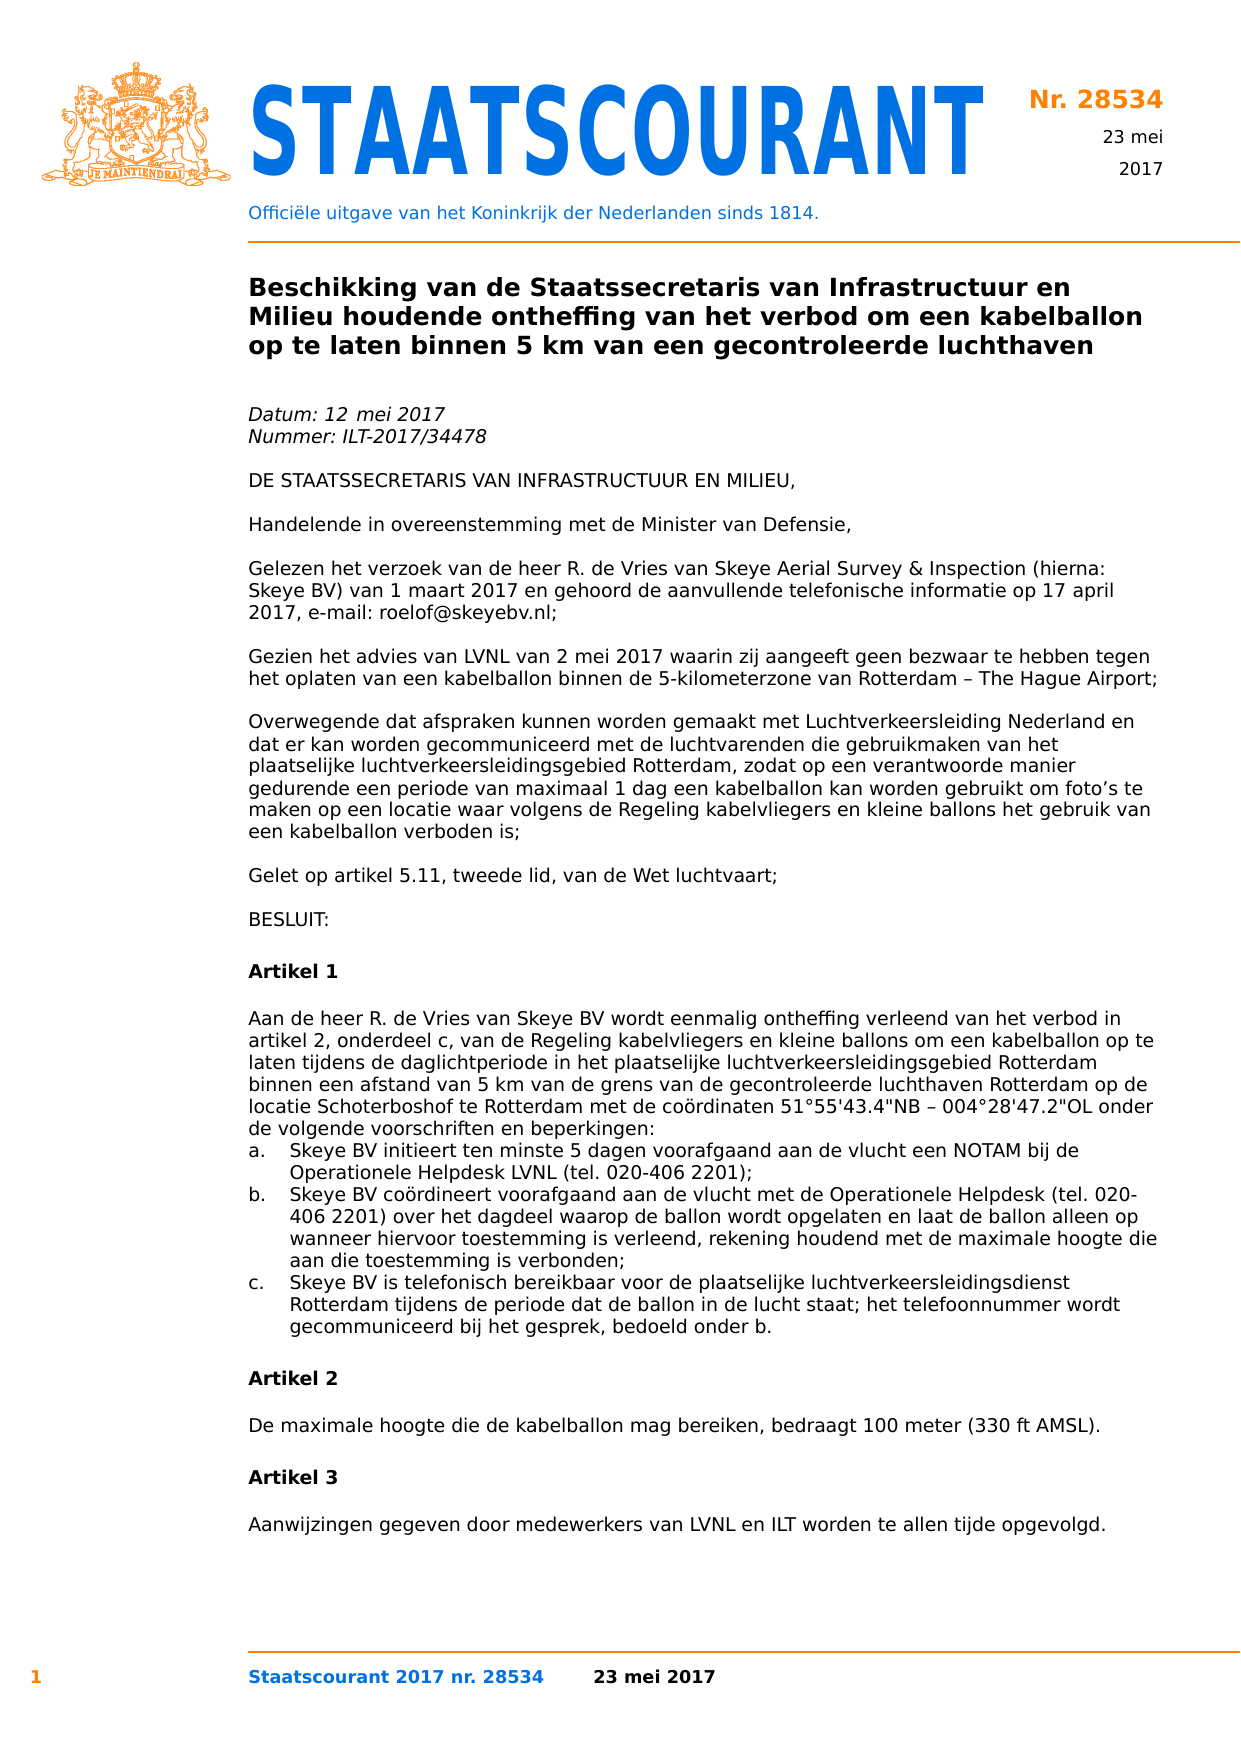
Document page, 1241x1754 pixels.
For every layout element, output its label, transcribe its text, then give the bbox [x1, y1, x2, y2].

text a. Skeye BV initieert ten minste 5 dagen voorafgaand aan de vlucht een NOTAM bij de Operationele Helpdesk LVNL (tel. 020-406 2201); [248, 1140, 1163, 1184]
subtitle Artikel 3 [248, 1467, 1163, 1489]
text Overwegende dat afspraken kunnen worden gemaakt met Luchtverkeersleiding Nederland en dat er kan worden gecommuniceerd met de luchtvarenden die gebruikmaken van het plaatselijke luchtverkeersleidingsgebied Rotterdam, zodat op een verantwoorde manier gedurende een periode van maximaal 1 dag een kabelballon kan worden gebruikt om foto’s te maken op een locatie waar volgens de Regeling kabelvliegers en kleine ballons het gebruik van een kabelballon verboden is; [248, 711, 1163, 843]
text De maximale hoogte die de kabelballon mag bereiken, bedraagt 100 meter (330 ft AMSL). [248, 1415, 1163, 1437]
text BESLUIT: [248, 909, 1163, 931]
subtitle Beschikking van de Staatssecretaris van Infrastructuur en Milieu houdende ontheffing van het verbod om een kabelballon op te laten binnen 5 km van een gecontroleerde luchthaven [248, 273, 1163, 361]
text Gezien het advies van LVNL van 2 mei 2017 waarin zij aangeeft geen bezwaar te hebben tegen het oplaten van een kabelballon binnen de 5-kilometerzone van Rotterdam – The Hague Airport; [248, 646, 1163, 689]
text Datum: 12 mei 2017 [248, 404, 1163, 426]
text Gelezen het verzoek van de heer R. de Vries van Skeye Aerial Survey & Inspection (hierna: Skeye BV) van 1 maart 2017 en gehoord de aanvullende telefonische informatie op 17 april 2017, e-mail: roelof@skeyebv.nl; [248, 558, 1163, 624]
text Handelende in overeenstemming met de Minister van Defensie, [248, 514, 1163, 536]
table_cell Officiële uitgave van het Koninkrijk der Nederlanden sinds 1814. [248, 203, 1240, 241]
text DE STAATSSECRETARIS VAN INFRASTRUCTUUR EN MILIEU, [248, 470, 1163, 492]
table_cell 23 mei [998, 121, 1240, 153]
text c. Skeye BV is telefonisch bereikbaar voor de plaatselijke luchtverkeersleidingsdienst Rotterdam tijdens de periode dat de ballon in de lucht staat; het telefoonnummer wordt gecommuniceerd bij het gesprek, bedoeld onder b. [248, 1272, 1163, 1338]
text Aanwijzingen gegeven door medewerkers van LVNL en ILT worden te allen tijde opgevolgd. [248, 1514, 1163, 1536]
table_header Nr. 28534 [998, 62, 1240, 121]
text Aan de heer R. de Vries van Skeye BV wordt eenmalig ontheffing verleend van het verbod in artikel 2, onderdeel c, van de Regeling kabelvliegers en kleine ballons om een kabelballon op te laten tijdens de daglichtperiode in het plaatselijke luchtverkeersleidingsgebied Rotterdam binnen een afstand van 5 km van de grens van de gecontroleerde luchthaven Rotterdam op de locatie Schoterboshof te Rotterdam met de coördinaten 51°55'43.4"NB – 004°28'47.2"OL onder de volgende voorschriften en beperkingen: [248, 1008, 1163, 1140]
text Nummer: ILT-2017/34478 [248, 426, 1163, 448]
picture [41, 62, 231, 186]
text Gelet op artikel 5.11, tweede lid, van de Wet luchtvaart; [248, 865, 1163, 887]
text b. Skeye BV coördineert voorafgaand aan de vlucht met de Operationele Helpdesk (tel. 020-406 2201) over het dagdeel waarop de ballon wordt opgelaten en laat de ballon alleen op wanneer hiervoor toestemming is verleend, rekening houdend met de maximale hoogte die aan die toestemming is verbonden; [248, 1184, 1163, 1272]
subtitle Artikel 2 [248, 1368, 1163, 1390]
table_header STAATSCOURANT [248, 62, 998, 203]
table_cell 2017 [998, 153, 1240, 203]
table_header [25, 62, 248, 241]
subtitle Artikel 1 [248, 961, 1163, 983]
